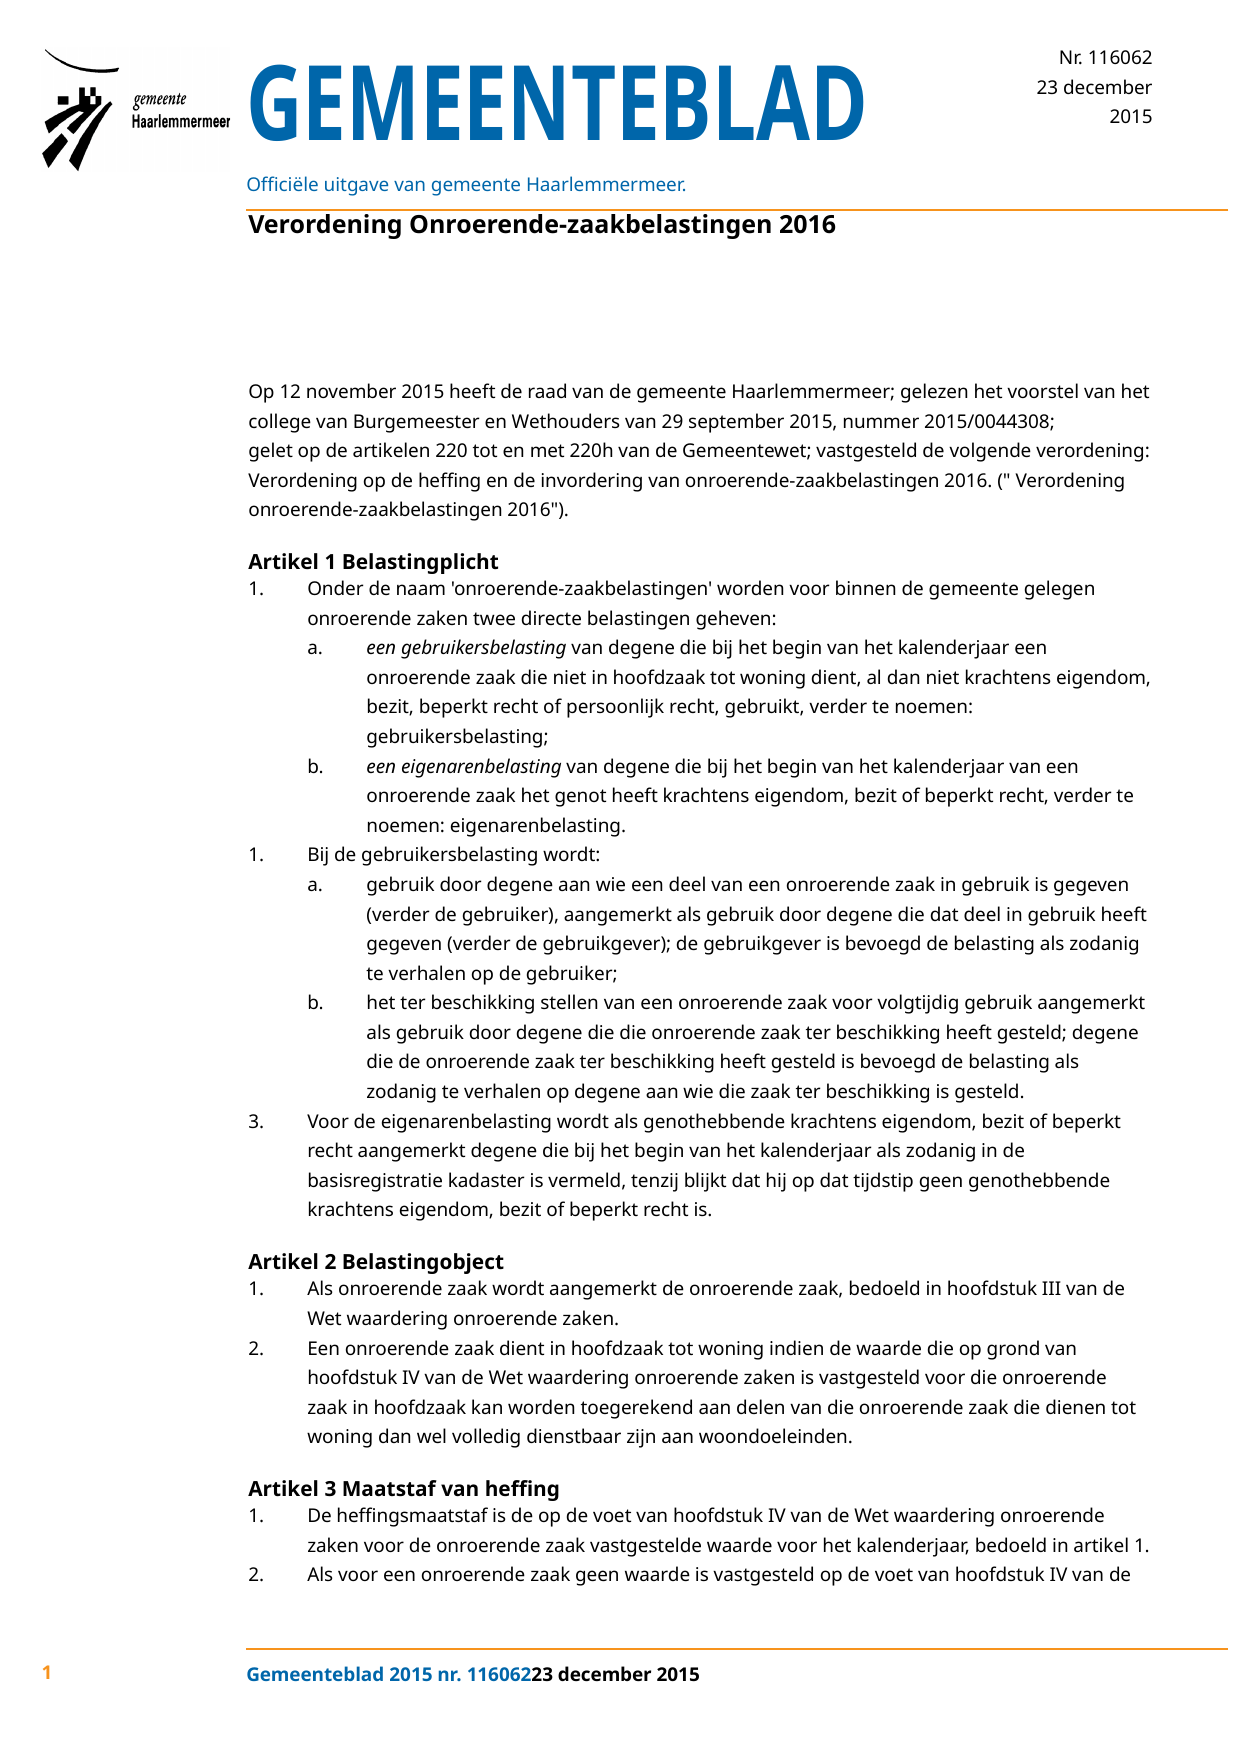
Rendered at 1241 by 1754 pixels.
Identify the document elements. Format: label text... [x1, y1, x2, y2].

text Artikel 1 Belastingplicht [248, 547, 1152, 575]
list Onder de naam 'onroerende-zaakbelastingen' worden voor binnen de gemeente gelegen onroerende zaken twee directe belastingen geheven: [248, 575, 1152, 631]
text Verordening op de heffing en de invordering van onroerende-zaakbelastingen 2016. (" Verordening onroerende-zaakbelastingen 2016"). [248, 467, 1152, 522]
list een eigenarenbelasting van degene die bij het begin van het kalenderjaar van een onroerende zaak het genot heeft krachtens eigendom, bezit of beperkt recht, verder te noemen: eigenarenbelasting. [307, 753, 1152, 838]
table_header [448, 349, 1152, 375]
list De heffingsmaatstaf is de op de voet van hoofdstuk IV van de Wet waardering onroerende zaken voor de onroerende zaak vastgestelde waarde voor het kalenderjaar, bedoeld in artikel 1. [248, 1502, 1152, 1558]
list Bij de gebruikersbelasting wordt: [248, 842, 1152, 867]
list Voor de eigenarenbelasting wordt als genothebbende krachtens eigendom, bezit of beperkt recht aangemerkt degene die bij het begin van het kalenderjaar als zodanig in de basisregistratie kadaster is vermeld, tenzij blijkt dat hij op dat tijdstip geen genothebbende krachtens eigendom, bezit of beperkt recht is. [248, 1108, 1152, 1222]
list een gebruikersbelasting van degene die bij het begin van het kalenderjaar een onroerende zaak die niet in hoofdzaak tot woning dient, al dan niet krachtens eigendom, bezit, beperkt recht of persoonlijk recht, gebruikt, verder te noemen: gebruikersbelasting; [307, 634, 1152, 749]
text Verordening Onroerende-zaakbelastingen 2016 [248, 211, 1152, 241]
text gelet op de artikelen 220 tot en met 220h van de Gemeentewet; vastgesteld de volgende verordening: [248, 437, 1152, 463]
table_header [248, 349, 448, 375]
list Als voor een onroerende zaak geen waarde is vastgesteld op de voet van hoofdstuk IV van de [248, 1561, 1152, 1587]
text Artikel 2 Belastingobject [248, 1247, 1152, 1276]
picture [41, 47, 231, 172]
list Een onroerende zaak dient in hoofdzaak tot woning indien de waarde die op grond van hoofdstuk IV van de Wet waardering onroerende zaken is vastgesteld voor die onroerende zaak in hoofdzaak kan worden toegerekend aan delen van die onroerende zaak die dienen tot woning dan wel volledig dienstbaar zijn aan woondoeleinden. [248, 1335, 1152, 1449]
text Artikel 3 Maatstaf van heffing [248, 1474, 1152, 1502]
text Op 12 november 2015 heeft de raad van de gemeente Haarlemmermeer; gelezen het voorstel van het college van Burgemeester en Wethouders van 29 september 2015, nummer 2015/0044308; [248, 378, 1152, 433]
list gebruik door degene aan wie een deel van een onroerende zaak in gebruik is gegeven (verder de gebruiker), aangemerkt als gebruik door degene die dat deel in gebruik heeft gegeven (verder de gebruikgever); de gebruikgever is bevoegd de belasting als zodanig te verhalen op de gebruiker; [307, 871, 1152, 986]
list het ter beschikking stellen van een onroerende zaak voor volgtijdig gebruik aangemerkt als gebruik door degene die die onroerende zaak ter beschikking heeft gesteld; degene die de onroerende zaak ter beschikking heeft gesteld is bevoegd de belasting als zodanig te verhalen op degene aan wie die zaak ter beschikking is gesteld. [307, 989, 1152, 1104]
list Als onroerende zaak wordt aangemerkt de onroerende zaak, bedoeld in hoofdstuk III van de Wet waardering onroerende zaken. [248, 1276, 1152, 1331]
